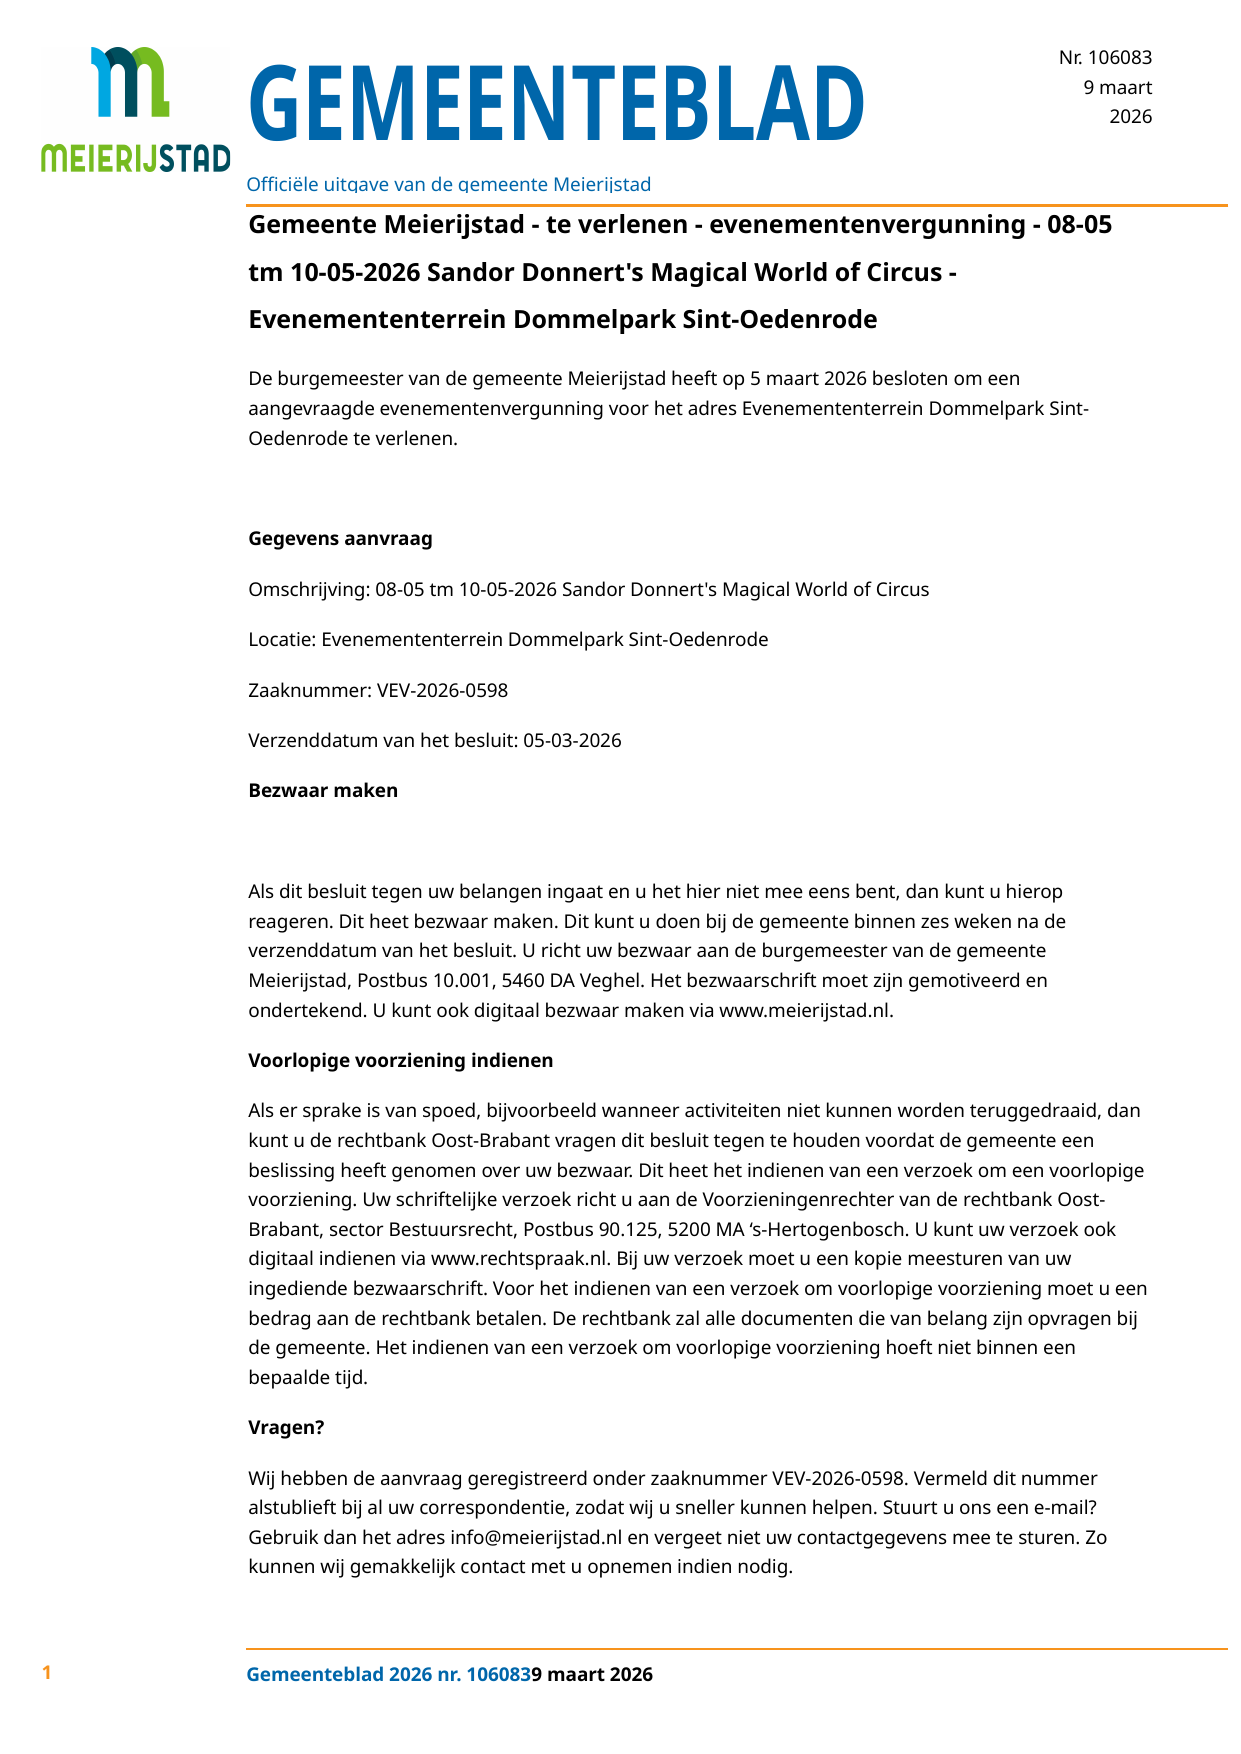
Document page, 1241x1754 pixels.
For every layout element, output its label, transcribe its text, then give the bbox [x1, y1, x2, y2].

picture [41, 47, 231, 172]
text Wij hebben de aanvraag geregistreerd onder zaaknummer VEV-2026-0598. Vermeld dit nummer alstublieft bij al uw correspondentie, zodat wij u sneller kunnen helpen. Stuurt u ons een e-mail? Gebruik dan het adres info@meierijstad.nl en vergeet niet uw contactgegevens mee te sturen. Zo kunnen wij gemakkelijk contact met u opnemen indien nodig. [248, 1465, 1152, 1579]
text Verzenddatum van het besluit: 05-03-2026 [248, 727, 1152, 753]
text Locatie: Evenemententerrein Dommelpark Sint-Oedenrode [248, 626, 1152, 652]
text Als er sprake is van spoed, bijvoorbeeld wanneer activiteiten niet kunnen worden teruggedraaid, dan kunt u de rechtbank Oost-Brabant vragen dit besluit tegen te houden voordat de gemeente een beslissing heeft genomen over uw bezwaar. Dit heet het indienen van een verzoek om een voorlopige voorziening. Uw schriftelijke verzoek richt u aan de Voorzieningenrechter van de rechtbank Oost-Brabant, sector Bestuursrecht, Postbus 90.125, 5200 MA ‘s-Hertogenbosch. U kunt uw verzoek ook digitaal indienen via www.rechtspraak.nl. Bij uw verzoek moet u een kopie meesturen van uw ingediende bezwaarschrift. Voor het indienen van een verzoek om voorlopige voorziening moet u een bedrag aan de rechtbank betalen. De rechtbank zal alle documenten die van belang zijn opvragen bij de gemeente. Het indienen van een verzoek om voorlopige voorziening hoeft niet binnen een bepaalde tijd. [248, 1098, 1152, 1389]
text De burgemeester van de gemeente Meierijstad heeft op 5 maart 2026 besloten om een aangevraagde evenementenvergunning voor het adres Evenemententerrein Dommelpark Sint-Oedenrode te verlenen. [248, 366, 1152, 450]
text Zaaknummer: VEV-2026-0598 [248, 677, 1152, 702]
text Bezwaar maken [248, 778, 1152, 803]
text Gegevens aanvraag [248, 526, 1152, 551]
text Gemeente Meierijstad - te verlenen - evenementenvergunning - 08-05 tm 10-05-2026 Sandor Donnert's Magical World of Circus - Evenemententerrein Dommelpark Sint-Oedenrode [248, 207, 1152, 336]
text Vragen? [248, 1414, 1152, 1440]
text Voorlopige voorziening indienen [248, 1047, 1152, 1073]
text Als dit besluit tegen uw belangen ingaat en u het hier niet mee eens bent, dan kunt u hierop reageren. Dit heet bezwaar maken. Dit kunt u doen bij de gemeente binnen zes weken na de verzenddatum van het besluit. U richt uw bezwaar aan de burgemeester van de gemeente Meierijstad, Postbus 10.001, 5460 DA Veghel. Het bezwaarschrift moet zijn gemotiveerd en ondertekend. U kunt ook digitaal bezwaar maken via www.meierijstad.nl. [248, 878, 1152, 1022]
text Omschrijving: 08-05 tm 10-05-2026 Sandor Donnert's Magical World of Circus [248, 576, 1152, 602]
